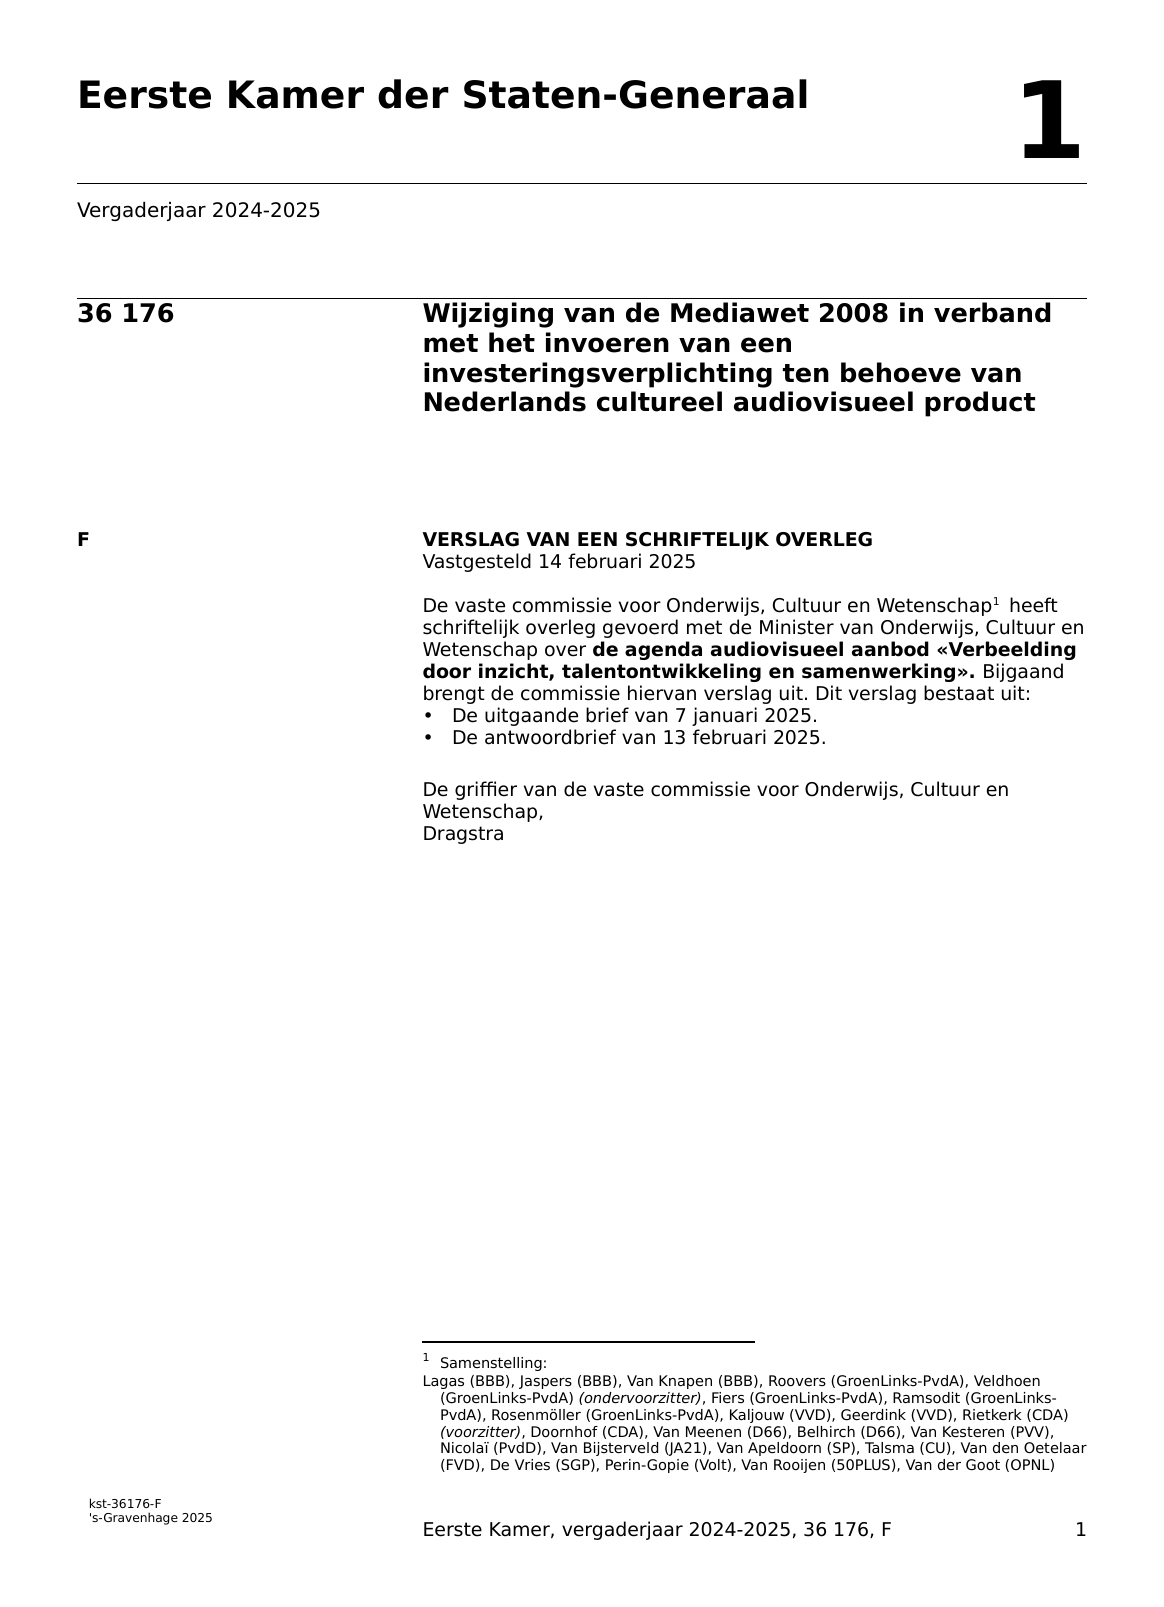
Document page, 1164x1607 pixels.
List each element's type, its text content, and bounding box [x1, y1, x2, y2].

text Lagas (BBB), Jaspers (BBB), Van Knapen (BBB), Roovers (GroenLinks-PvdA), Veldhoen (GroenLinks-PvdA) (ondervoorzitter), Fiers (GroenLinks-PvdA), Ramsodit (GroenLinks-PvdA), Rosenmöller (GroenLinks-PvdA), Kaljouw (VVD), Geerdink (VVD), Rietkerk (CDA) (voorzitter), Doornhof (CDA), Van Meenen (D66), Belhirch (D66), Van Kesteren (PVV), Nicolaï (PvdD), Van Bijsterveld (JA21), Van Apeldoorn (SP), Talsma (CU), Van den Oetelaar (FVD), De Vries (SGP), Perin-Gopie (Volt), Van Rooijen (50PLUS), Van der Goot (OPNL) [422, 1373, 1087, 1474]
text Samenstelling: [422, 1351, 1087, 1373]
table_header 1 [886, 59, 1087, 183]
subtitle 36 176 Wijziging van de Mediawet 2008 in verband met het invoeren van een investeringsverplichting ten behoeve van Nederlands cultureel audiovisueel product [77, 299, 1087, 418]
text • De uitgaande brief van 7 januari 2025. [422, 705, 1087, 727]
text Vastgesteld 14 februari 2025 [422, 551, 1087, 573]
subtitle F VERSLAG VAN EEN SCHRIFTELIJK OVERLEG [77, 529, 1087, 551]
text De vaste commissie voor Onderwijs, Cultuur en Wetenschap heeft schriftelijk overleg gevoerd met de Minister van Onderwijs, Cultuur en Wetenschap over de agenda audiovisueel aanbod «Verbeelding door inzicht, talentontwikkeling en samenwerking». Bijgaand brengt de commissie hiervan verslag uit. Dit verslag bestaat uit: [422, 595, 1087, 705]
text kst-36176-F [88, 1497, 323, 1511]
text 's-Gravenhage 2025 [88, 1511, 323, 1525]
text De griffier van de vaste commissie voor Onderwijs, Cultuur en Wetenschap, Dragstra [422, 779, 1087, 845]
text • De antwoordbrief van 13 februari 2025. [422, 727, 1087, 749]
table_header Eerste Kamer der Staten-Generaal [77, 59, 886, 183]
table_cell Vergaderjaar 2024-2025 [77, 184, 1087, 298]
